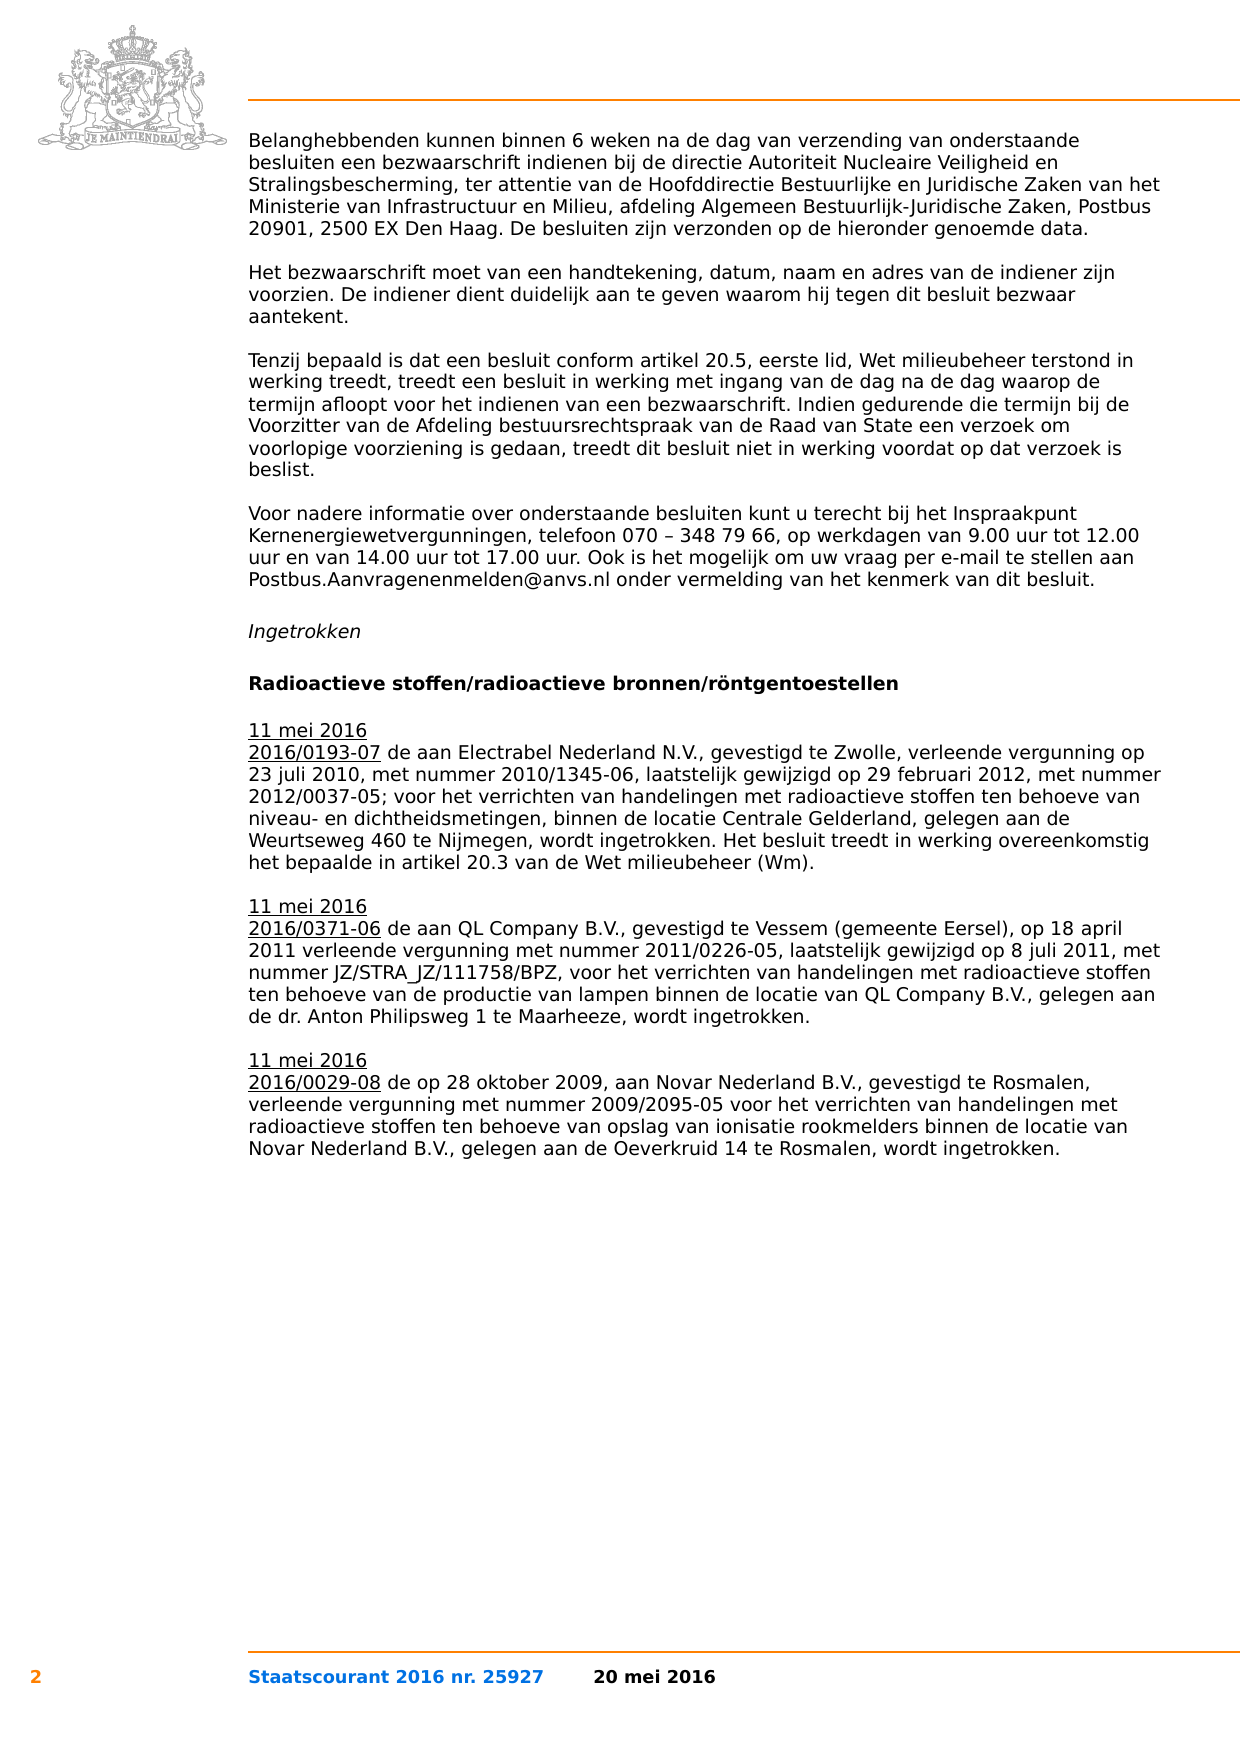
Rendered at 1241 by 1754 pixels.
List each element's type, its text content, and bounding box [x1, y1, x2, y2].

text 2016/0193-07 de aan Electrabel Nederland N.V., gevestigd te Zwolle, verleende vergunning op 23 juli 2010, met nummer 2010/1345-06, laatstelijk gewijzigd op 29 februari 2012, met nummer 2012/0037-05; voor het verrichten van handelingen met radioactieve stoffen ten behoeve van niveau- en dichtheidsmetingen, binnen de locatie Centrale Gelderland, gelegen aan de Weurtseweg 460 te Nijmegen, wordt ingetrokken. Het besluit treedt in werking overeenkomstig het bepaalde in artikel 20.3 van de Wet milieubeheer (Wm). [248, 742, 1163, 874]
picture [38, 25, 227, 150]
text Het bezwaarschrift moet van een handtekening, datum, naam en adres van de indiener zijn voorzien. De indiener dient duidelijk aan te geven waarom hij tegen dit besluit bezwaar aantekent. [248, 262, 1163, 328]
text Belanghebbenden kunnen binnen 6 weken na de dag van verzending van onderstaande besluiten een bezwaarschrift indienen bij de directie Autoriteit Nucleaire Veiligheid en Stralingsbescherming, ter attentie van de Hoofddirectie Bestuurlijke en Juridische Zaken van het Ministerie van Infrastructuur en Milieu, afdeling Algemeen Bestuurlijk-Juridische Zaken, Postbus 20901, 2500 EX Den Haag. De besluiten zijn verzonden op de hieronder genoemde data. [248, 130, 1163, 240]
text 2016/0029-08 de op 28 oktober 2009, aan Novar Nederland B.V., gevestigd te Rosmalen, verleende vergunning met nummer 2009/2095-05 voor het verrichten van handelingen met radioactieve stoffen ten behoeve van opslag van ionisatie rookmelders binnen de locatie van Novar Nederland B.V., gelegen aan de Oeverkruid 14 te Rosmalen, wordt ingetrokken. [248, 1072, 1163, 1159]
text 11 mei 2016 [248, 896, 1163, 918]
text 2016/0371-06 de aan QL Company B.V., gevestigd te Vessem (gemeente Eersel), op 18 april 2011 verleende vergunning met nummer 2011/0226-05, laatstelijk gewijzigd op 8 juli 2011, met nummer JZ/STRA_JZ/111758/BPZ, voor het verrichten van handelingen met radioactieve stoffen ten behoeve van de productie van lampen binnen de locatie van QL Company B.V., gelegen aan de dr. Anton Philipsweg 1 te Maarheeze, wordt ingetrokken. [248, 918, 1163, 1028]
text 11 mei 2016 [248, 1049, 1163, 1072]
subtitle Radioactieve stoffen/radioactieve bronnen/röntgentoestellen [248, 673, 1163, 695]
text Tenzij bepaald is dat een besluit conform artikel 20.5, eerste lid, Wet milieubeheer terstond in werking treedt, treedt een besluit in werking met ingang van de dag na de dag waarop de termijn afloopt voor het indienen van een bezwaarschrift. Indien gedurende die termijn bij de Voorzitter van de Afdeling bestuursrechtspraak van de Raad van State een verzoek om voorlopige voorziening is gedaan, treedt dit besluit niet in werking voordat op dat verzoek is beslist. [248, 349, 1163, 481]
text 11 mei 2016 [248, 720, 1163, 742]
text Voor nadere informatie over onderstaande besluiten kunt u terecht bij het Inspraakpunt Kernenergiewetvergunningen, telefoon 070 – 348 79 66, op werkdagen van 9.00 uur tot 12.00 uur en van 14.00 uur tot 17.00 uur. Ook is het mogelijk om uw vraag per e-mail te stellen aan Postbus.Aanvragenenmelden@anvs.nl onder vermelding van het kenmerk van dit besluit. [248, 503, 1163, 591]
subtitle Ingetrokken [248, 621, 1163, 643]
